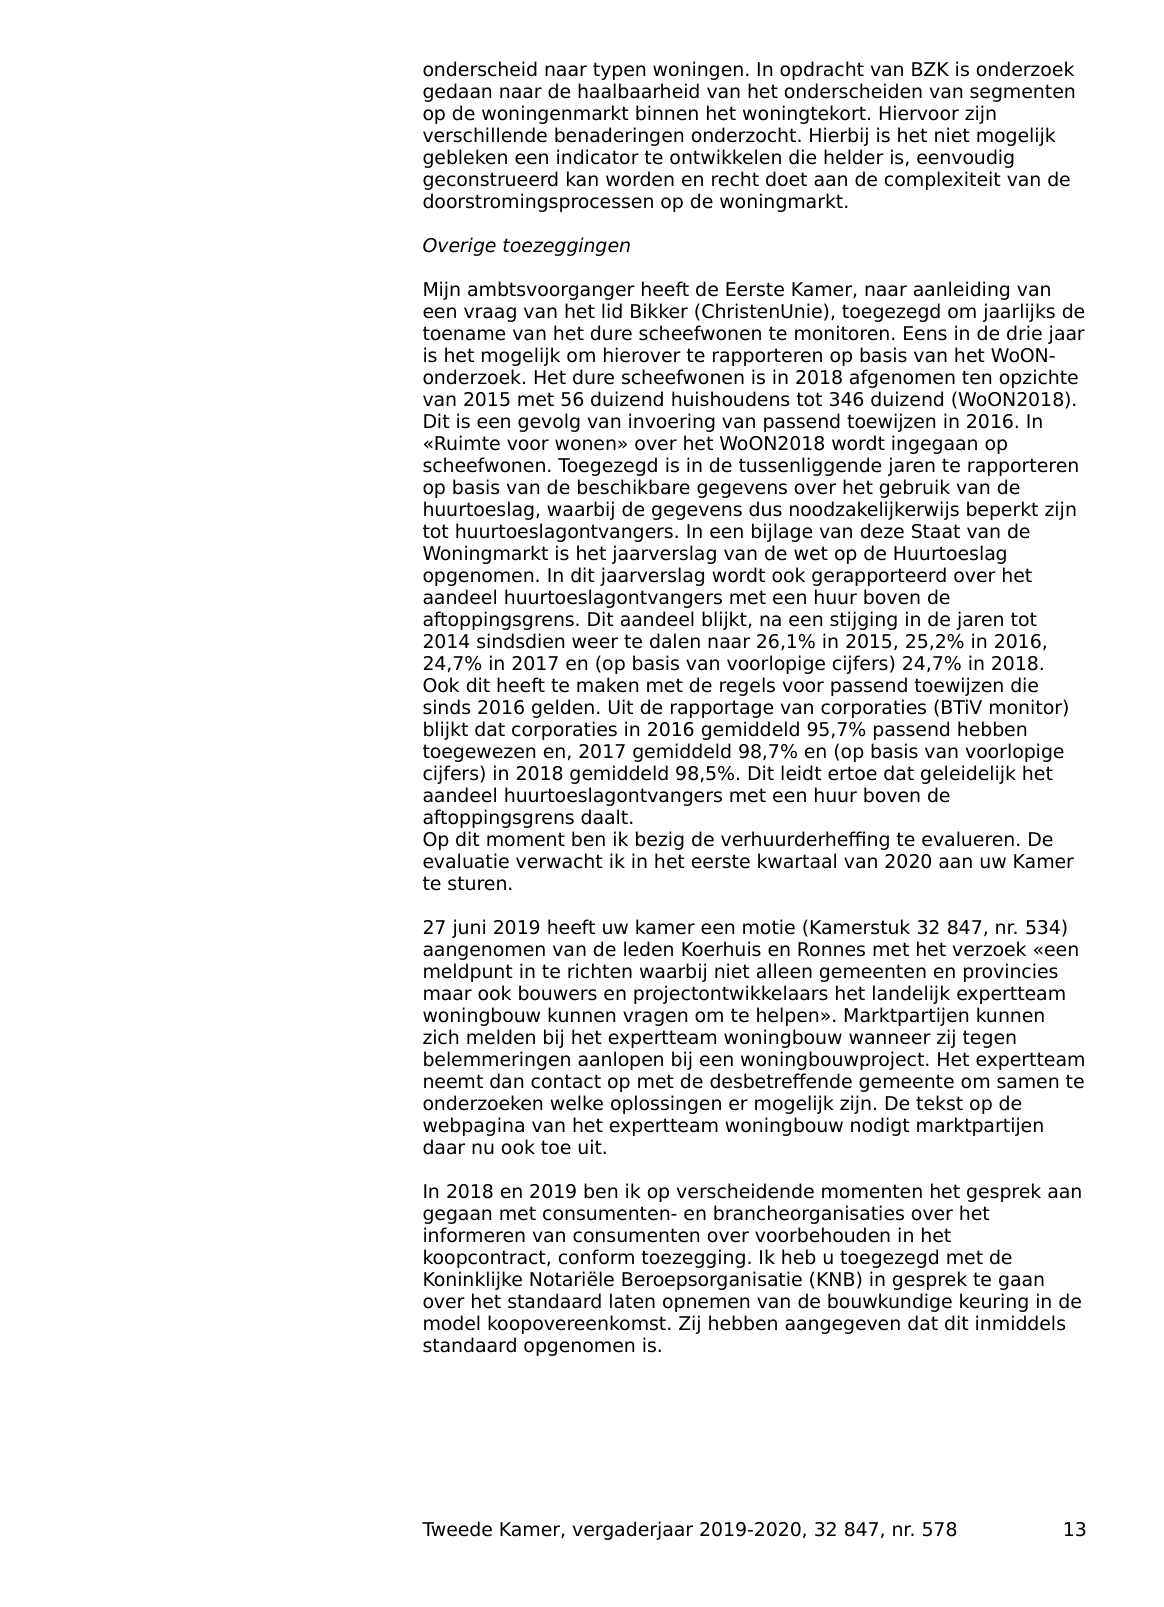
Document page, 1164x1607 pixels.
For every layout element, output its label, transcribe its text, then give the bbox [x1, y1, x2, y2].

text onderscheid naar typen woningen. In opdracht van BZK is onderzoek gedaan naar de haalbaarheid van het onderscheiden van segmenten op de woningenmarkt binnen het woningtekort. Hiervoor zijn verschillende benaderingen onderzocht. Hierbij is het niet mogelijk gebleken een indicator te ontwikkelen die helder is, eenvoudig geconstrueerd kan worden en recht doet aan de complexiteit van de doorstromingsprocessen op de woningmarkt. [422, 59, 1087, 213]
text Op dit moment ben ik bezig de verhuurderheffing te evalueren. De evaluatie verwacht ik in het eerste kwartaal van 2020 aan uw Kamer te sturen. [422, 829, 1087, 895]
text Mijn ambtsvoorganger heeft de Eerste Kamer, naar aanleiding van een vraag van het lid Bikker (ChristenUnie), toegezegd om jaarlijks de toename van het dure scheefwonen te monitoren. Eens in de drie jaar is het mogelijk om hierover te rapporteren op basis van het WoON-onderzoek. Het dure scheefwonen is in 2018 afgenomen ten opzichte van 2015 met 56 duizend huishoudens tot 346 duizend (WoON2018). Dit is een gevolg van invoering van passend toewijzen in 2016. In «Ruimte voor wonen» over het WoON2018 wordt ingegaan op scheefwonen. Toegezegd is in de tussenliggende jaren te rapporteren op basis van de beschikbare gegevens over het gebruik van de huurtoeslag, waarbij de gegevens dus noodzakelijkerwijs beperkt zijn tot huurtoeslagontvangers. In een bijlage van deze Staat van de Woningmarkt is het jaarverslag van de wet op de Huurtoeslag opgenomen. In dit jaarverslag wordt ook gerapporteerd over het aandeel huurtoeslagontvangers met een huur boven de aftoppingsgrens. Dit aandeel blijkt, na een stijging in de jaren tot 2014 sindsdien weer te dalen naar 26,1% in 2015, 25,2% in 2016, 24,7% in 2017 en (op basis van voorlopige cijfers) 24,7% in 2018. Ook dit heeft te maken met de regels voor passend toewijzen die sinds 2016 gelden. Uit de rapportage van corporaties (BTiV monitor) blijkt dat corporaties in 2016 gemiddeld 95,7% passend hebben toegewezen en, 2017 gemiddeld 98,7% en (op basis van voorlopige cijfers) in 2018 gemiddeld 98,5%. Dit leidt ertoe dat geleidelijk het aandeel huurtoeslagontvangers met een huur boven de aftoppingsgrens daalt. [422, 279, 1087, 829]
subtitle Overige toezeggingen [422, 235, 1087, 257]
text In 2018 en 2019 ben ik op verscheidende momenten het gesprek aan gegaan met consumenten- en brancheorganisaties over het informeren van consumenten over voorbehouden in het koopcontract, conform toezegging. Ik heb u toegezegd met de Koninklijke Notariële Beroepsorganisatie (KNB) in gesprek te gaan over het standaard laten opnemen van de bouwkundige keuring in de model koopovereenkomst. Zij hebben aangegeven dat dit inmiddels standaard opgenomen is. [422, 1181, 1087, 1357]
text 27 juni 2019 heeft uw kamer een motie (Kamerstuk 32 847, nr. 534) aangenomen van de leden Koerhuis en Ronnes met het verzoek «een meldpunt in te richten waarbij niet alleen gemeenten en provincies maar ook bouwers en projectontwikkelaars het landelijk expertteam woningbouw kunnen vragen om te helpen». Marktpartijen kunnen zich melden bij het expertteam woningbouw wanneer zij tegen belemmeringen aanlopen bij een woningbouwproject. Het expertteam neemt dan contact op met de desbetreffende gemeente om samen te onderzoeken welke oplossingen er mogelijk zijn. De tekst op de webpagina van het expertteam woningbouw nodigt marktpartijen daar nu ook toe uit. [422, 917, 1087, 1159]
